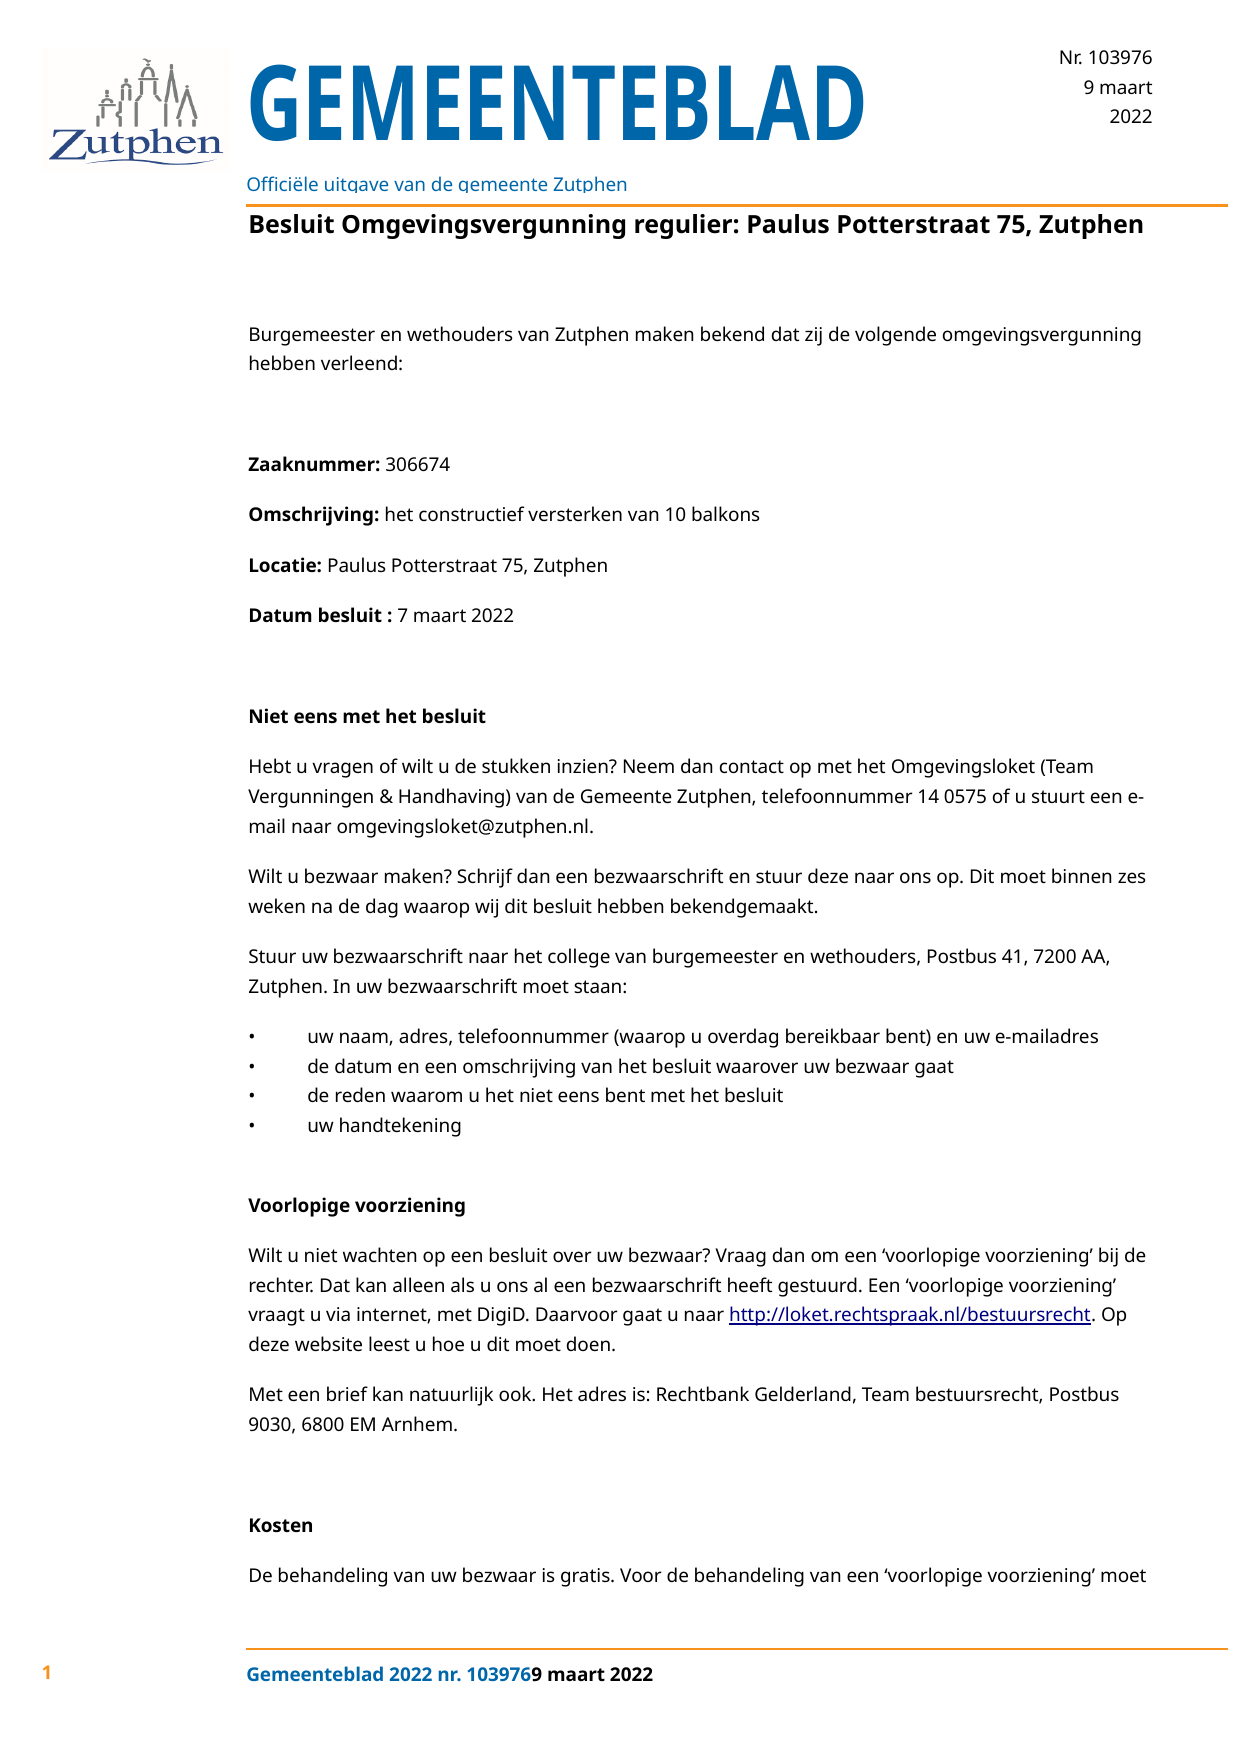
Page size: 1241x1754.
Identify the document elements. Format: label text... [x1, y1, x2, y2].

picture [41, 47, 231, 172]
text Zaaknummer: 306674 [248, 451, 1152, 477]
text Omschrijving: het constructief versterken van 10 balkons [248, 502, 1152, 527]
text Hebt u vragen of wilt u de stukken inzien? Neem dan contact op met het Omgevingsloket (Team Vergunningen & Handhaving) van de Gemeente Zutphen, telefoonnummer 14 0575 of u stuurt een e-mail naar omgevingsloket@zutphen.nl. [248, 754, 1152, 838]
text Kosten [248, 1512, 1152, 1538]
text Besluit Omgevingsvergunning regulier: Paulus Potterstraat 75, Zutphen [248, 207, 1152, 241]
list de reden waarom u het niet eens bent met het besluit [248, 1082, 1152, 1108]
list uw naam, adres, telefoonnummer (waarop u overdag bereikbaar bent) en uw e-mailadres [248, 1023, 1152, 1049]
text Niet eens met het besluit [248, 703, 1152, 729]
text Wilt u niet wachten op een besluit over uw bezwaar? Vraag dan om een ‘voorlopige voorziening’ bij de rechter. Dat kan alleen als u ons al een bezwaarschrift heeft gestuurd. Een ‘voorlopige voorziening’ vraagt u via internet, met DigiD. Daarvoor gaat u naar http://loket.rechtspraak.nl/bestuursrecht. Op deze website leest u hoe u dit moet doen. [248, 1242, 1152, 1357]
text Met een brief kan natuurlijk ook. Het adres is: Rechtbank Gelderland, Team bestuursrecht, Postbus 9030, 6800 EM Arnhem. [248, 1382, 1152, 1437]
text Wilt u bezwaar maken? Schrijf dan een bezwaarschrift en stuur deze naar ons op. Dit moet binnen zes weken na de dag waarop wij dit besluit hebben bekendgemaakt. [248, 863, 1152, 918]
list de datum en een omschrijving van het besluit waarover uw bezwaar gaat [248, 1053, 1152, 1078]
text Datum besluit : 7 maart 2022 [248, 602, 1152, 628]
text De behandeling van uw bezwaar is gratis. Voor de behandeling van een ‘voorlopige voorziening’ moet [248, 1562, 1152, 1588]
text Stuur uw bezwaarschrift naar het college van burgemeester en wethouders, Postbus 41, 7200 AA, Zutphen. In uw bezwaarschrift moet staan: [248, 943, 1152, 998]
text Burgemeester en wethouders van Zutphen maken bekend dat zij de volgende omgevingsvergunning hebben verleend: [248, 321, 1152, 376]
text Locatie: Paulus Potterstraat 75, Zutphen [248, 552, 1152, 578]
list uw handtekening [248, 1112, 1152, 1138]
text Voorlopige voorziening [248, 1192, 1152, 1218]
